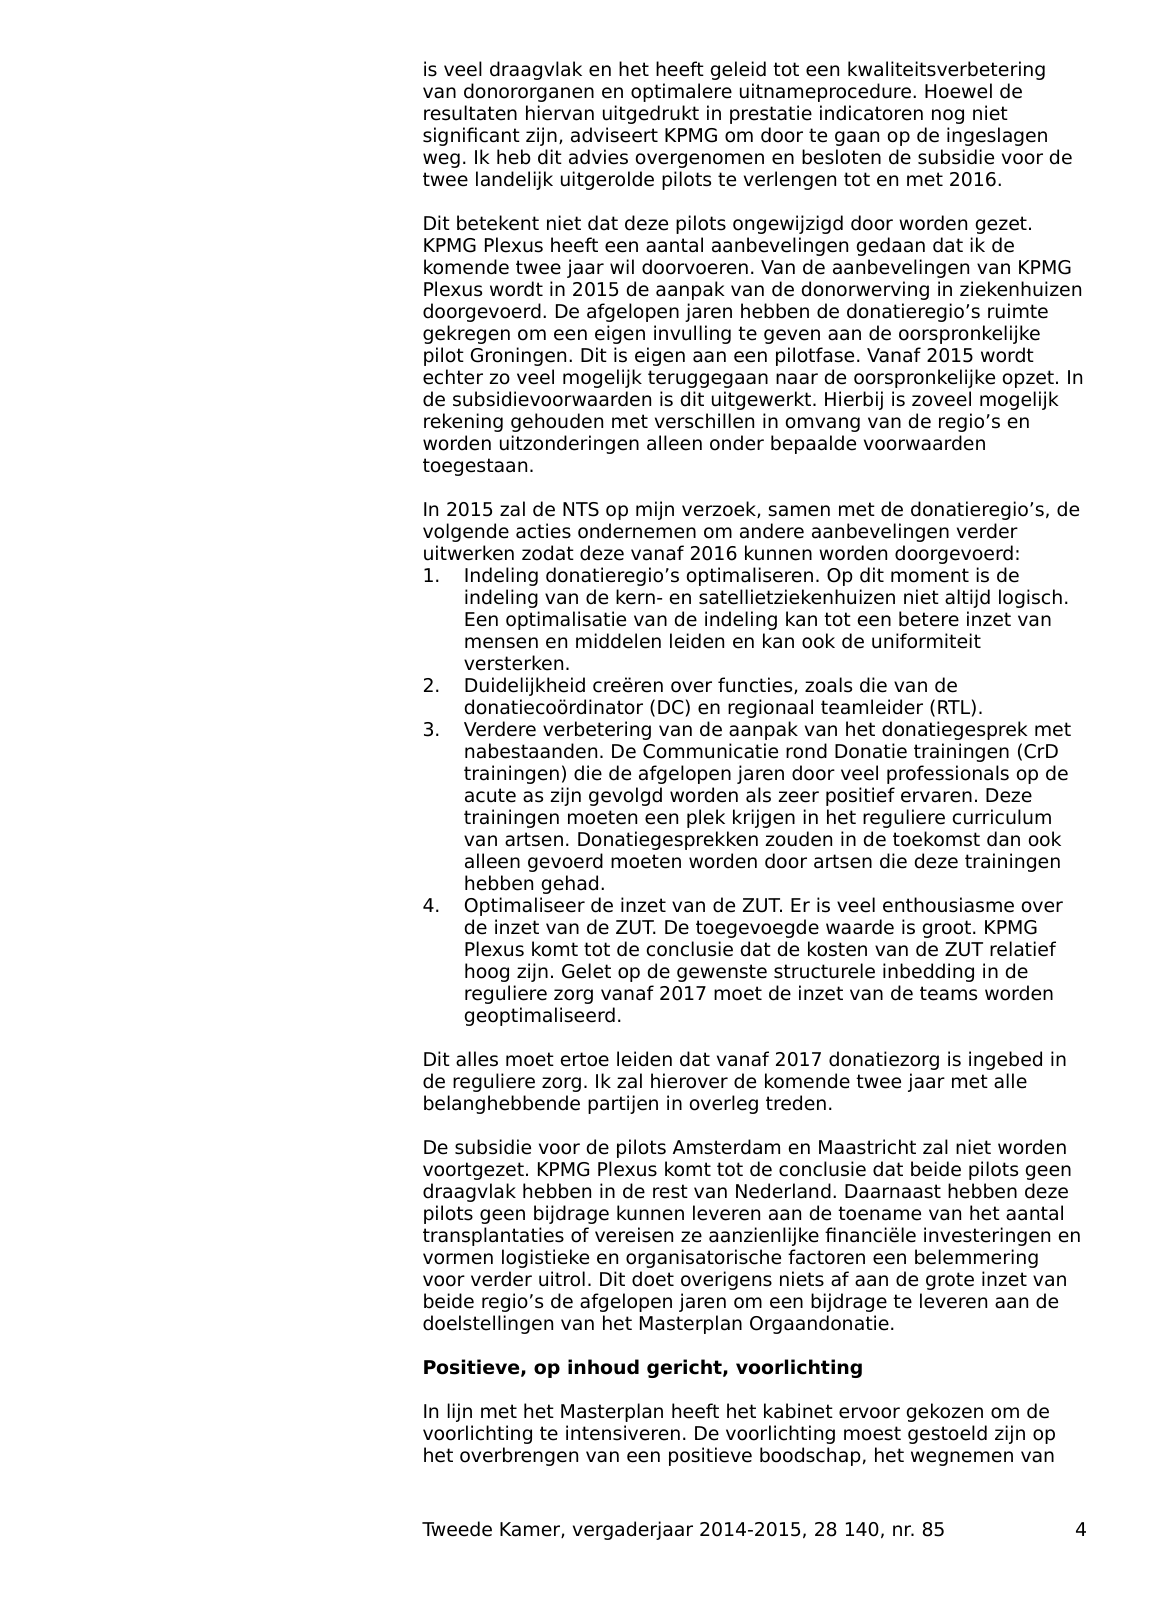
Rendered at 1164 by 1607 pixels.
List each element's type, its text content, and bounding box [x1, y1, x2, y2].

text Dit alles moet ertoe leiden dat vanaf 2017 donatiezorg is ingebed in de reguliere zorg. Ik zal hierover de komende twee jaar met alle belanghebbende partijen in overleg treden. [422, 1049, 1087, 1115]
text 2. Duidelijkheid creëren over functies, zoals die van de donatiecoördinator (DC) en regionaal teamleider (RTL). [422, 675, 1087, 719]
text De subsidie voor de pilots Amsterdam en Maastricht zal niet worden voortgezet. KPMG Plexus komt tot de conclusie dat beide pilots geen draagvlak hebben in de rest van Nederland. Daarnaast hebben deze pilots geen bijdrage kunnen leveren aan de toename van het aantal transplantaties of vereisen ze aanzienlijke financiële investeringen en vormen logistieke en organisatorische factoren een belemmering voor verder uitrol. Dit doet overigens niets af aan de grote inzet van beide regio’s de afgelopen jaren om een bijdrage te leveren aan de doelstellingen van het Masterplan Orgaandonatie. [422, 1137, 1087, 1335]
text In lijn met het Masterplan heeft het kabinet ervoor gekozen om de voorlichting te intensiveren. De voorlichting moest gestoeld zijn op het overbrengen van een positieve boodschap, het wegnemen van [422, 1401, 1087, 1467]
text is veel draagvlak en het heeft geleid tot een kwaliteitsverbetering van donororganen en optimalere uitnameprocedure. Hoewel de resultaten hiervan uitgedrukt in prestatie indicatoren nog niet significant zijn, adviseert KPMG om door te gaan op de ingeslagen weg. Ik heb dit advies overgenomen en besloten de subsidie voor de twee landelijk uitgerolde pilots te verlengen tot en met 2016. [422, 59, 1087, 191]
text 3. Verdere verbetering van de aanpak van het donatiegesprek met nabestaanden. De Communicatie rond Donatie trainingen (CrD trainingen) die de afgelopen jaren door veel professionals op de acute as zijn gevolgd worden als zeer positief ervaren. Deze trainingen moeten een plek krijgen in het reguliere curriculum van artsen. Donatiegesprekken zouden in de toekomst dan ook alleen gevoerd moeten worden door artsen die deze trainingen hebben gehad. [422, 719, 1087, 895]
text In 2015 zal de NTS op mijn verzoek, samen met de donatieregio’s, de volgende acties ondernemen om andere aanbevelingen verder uitwerken zodat deze vanaf 2016 kunnen worden doorgevoerd: [422, 499, 1087, 565]
subtitle Positieve, op inhoud gericht, voorlichting [422, 1357, 1087, 1379]
text 1. Indeling donatieregio’s optimaliseren. Op dit moment is de indeling van de kern- en satellietziekenhuizen niet altijd logisch. Een optimalisatie van de indeling kan tot een betere inzet van mensen en middelen leiden en kan ook de uniformiteit versterken. [422, 565, 1087, 675]
text 4. Optimaliseer de inzet van de ZUT. Er is veel enthousiasme over de inzet van de ZUT. De toegevoegde waarde is groot. KPMG Plexus komt tot de conclusie dat de kosten van de ZUT relatief hoog zijn. Gelet op de gewenste structurele inbedding in de reguliere zorg vanaf 2017 moet de inzet van de teams worden geoptimaliseerd. [422, 895, 1087, 1027]
text Dit betekent niet dat deze pilots ongewijzigd door worden gezet. KPMG Plexus heeft een aantal aanbevelingen gedaan dat ik de komende twee jaar wil doorvoeren. Van de aanbevelingen van KPMG Plexus wordt in 2015 de aanpak van de donorwerving in ziekenhuizen doorgevoerd. De afgelopen jaren hebben de donatieregio’s ruimte gekregen om een eigen invulling te geven aan de oorspronkelijke pilot Groningen. Dit is eigen aan een pilotfase. Vanaf 2015 wordt echter zo veel mogelijk teruggegaan naar de oorspronkelijke opzet. In de subsidievoorwaarden is dit uitgewerkt. Hierbij is zoveel mogelijk rekening gehouden met verschillen in omvang van de regio’s en worden uitzonderingen alleen onder bepaalde voorwaarden toegestaan. [422, 213, 1087, 477]
